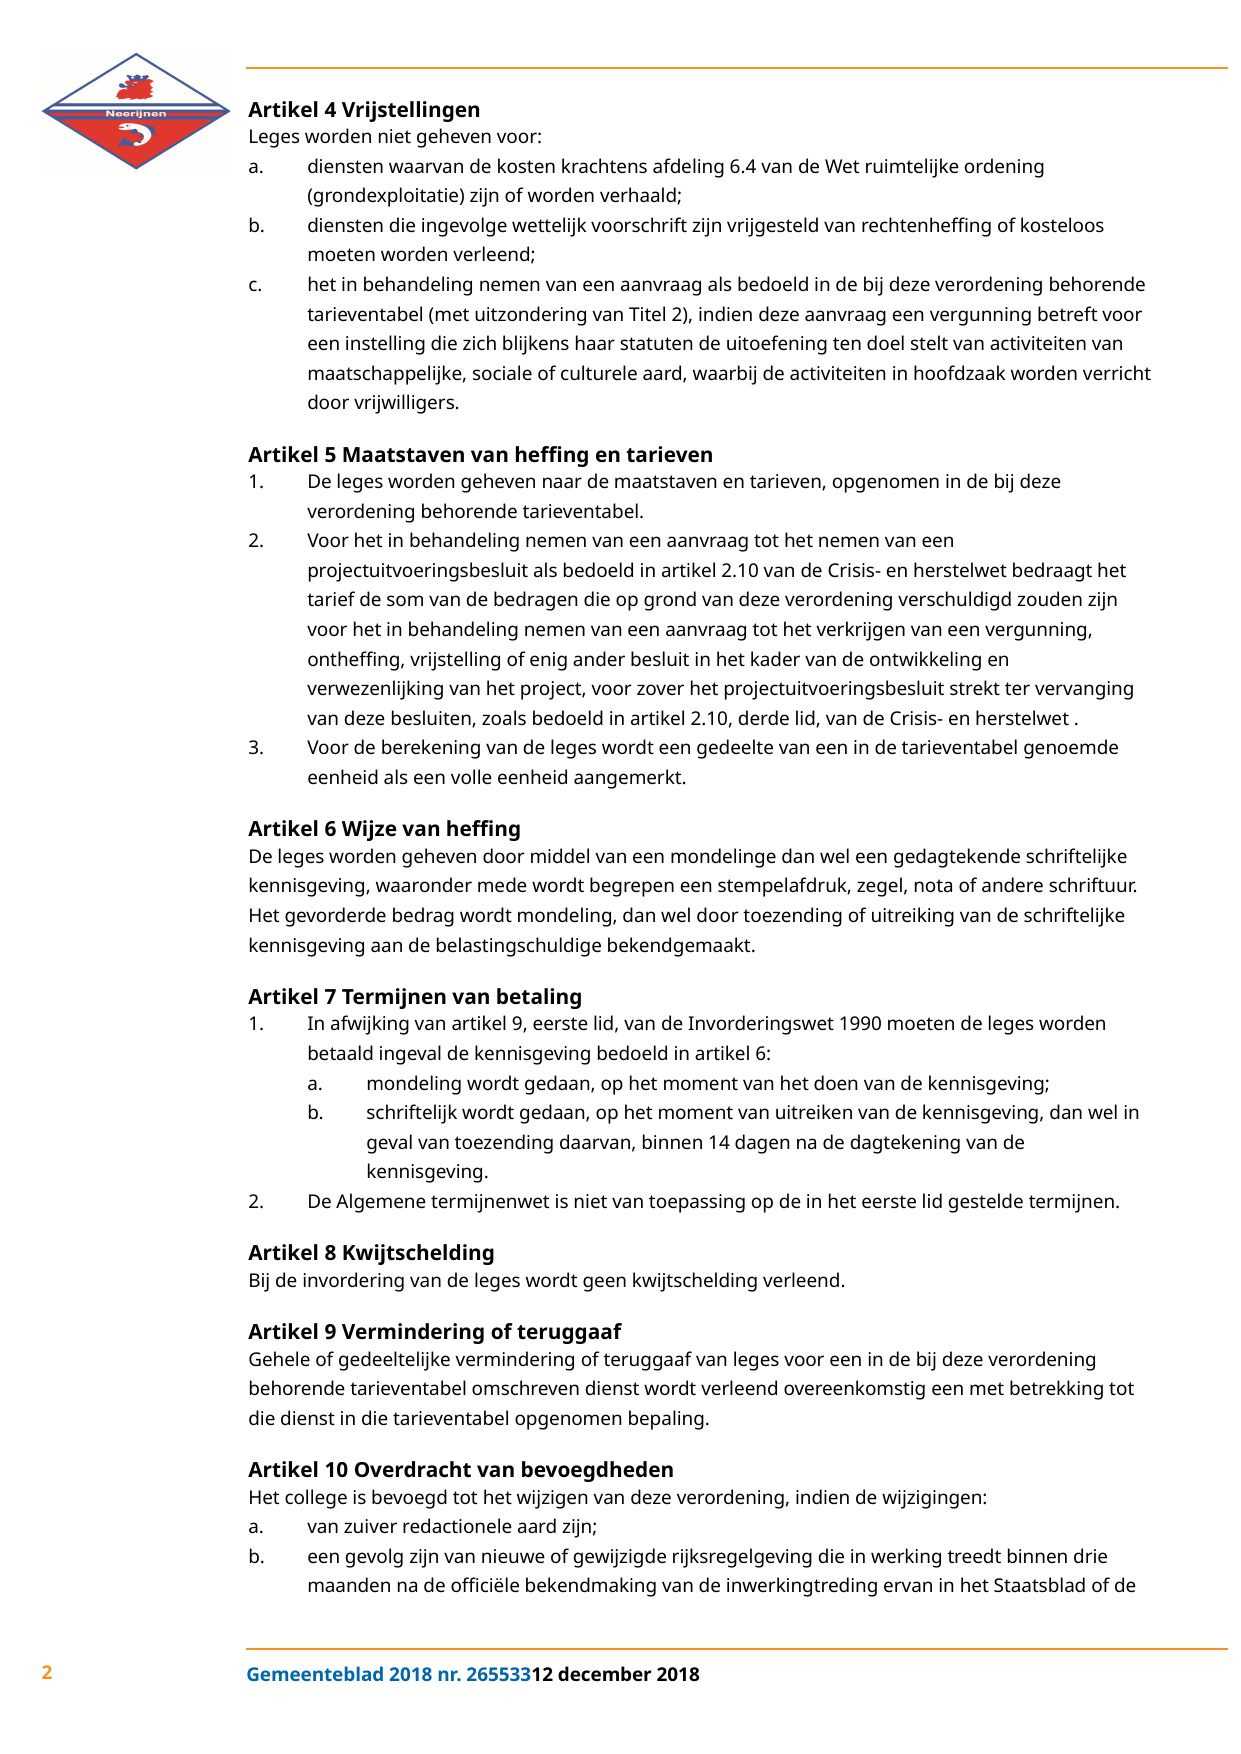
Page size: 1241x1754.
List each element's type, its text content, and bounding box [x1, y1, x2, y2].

list Voor het in behandeling nemen van een aanvraag tot het nemen van een projectuitvoeringsbesluit als bedoeld in artikel 2.10 van de Crisis- en herstelwet bedraagt het tarief de som van de bedragen die op grond van deze verordening verschuldigd zouden zijn voor het in behandeling nemen van een aanvraag tot het verkrijgen van een vergunning, ontheffing, vrijstelling of enig ander besluit in het kader van de ontwikkeling en verwezenlijking van het project, voor zover het projectuitvoeringsbesluit strekt ter vervanging van deze besluiten, zoals bedoeld in artikel 2.10, derde lid, van de Crisis- en herstelwet . [248, 527, 1152, 731]
text Artikel 8 Kwijtschelding [248, 1238, 1152, 1267]
list Voor de berekening van de leges wordt een gedeelte van een in de tarieventabel genoemde eenheid als een volle eenheid aangemerkt. [248, 734, 1152, 790]
text Gehele of gedeeltelijke vermindering of teruggaaf van leges voor een in de bij deze verordening behorende tarieventabel omschreven dienst wordt verleend overeenkomstig een met betrekking tot die dienst in die tarieventabel opgenomen bepaling. [248, 1346, 1152, 1431]
text Artikel 4 Vrijstellingen [248, 95, 1152, 123]
text De leges worden geheven door middel van een mondelinge dan wel een gedagtekende schriftelijke kennisgeving, waaronder mede wordt begrepen een stempelafdruk, zegel, nota of andere schriftuur. Het gevorderde bedrag wordt mondeling, dan wel door toezending of uitreiking van de schriftelijke kennisgeving aan de belastingschuldige bekendgemaakt. [248, 843, 1152, 957]
text Artikel 6 Wijze van heffing [248, 814, 1152, 843]
text Artikel 9 Vermindering of teruggaaf [248, 1317, 1152, 1346]
text Bij de invordering van de leges wordt geen kwijtschelding verleend. [248, 1267, 1152, 1293]
list De leges worden geheven naar de maatstaven en tarieven, opgenomen in de bij deze verordening behorende tarieventabel. [248, 468, 1152, 524]
list het in behandeling nemen van een aanvraag als bedoeld in de bij deze verordening behorende tarieventabel (met uitzondering van Titel 2), indien deze aanvraag een vergunning betreft voor een instelling die zich blijkens haar statuten de uitoefening ten doel stelt van activiteiten van maatschappelijke, sociale of culturele aard, waarbij de activiteiten in hoofdzaak worden verricht door vrijwilligers. [248, 271, 1152, 415]
list In afwijking van artikel 9, eerste lid, van de Invorderingswet 1990 moeten de leges worden betaald ingeval de kennisgeving bedoeld in artikel 6: [248, 1011, 1152, 1066]
text Artikel 5 Maatstaven van heffing en tarieven [248, 440, 1152, 468]
list mondeling wordt gedaan, op het moment van het doen van de kennisgeving; [307, 1070, 1152, 1096]
picture [41, 47, 231, 172]
list van zuiver redactionele aard zijn; [248, 1513, 1152, 1539]
text Het college is bevoegd tot het wijzigen van deze verordening, indien de wijzigingen: [248, 1484, 1152, 1509]
text Artikel 10 Overdracht van bevoegdheden [248, 1455, 1152, 1484]
text Leges worden niet geheven voor: [248, 123, 1152, 149]
list schriftelijk wordt gedaan, op het moment van uitreiken van de kennisgeving, dan wel in geval van toezending daarvan, binnen 14 dagen na de dagtekening van de kennisgeving. [307, 1099, 1152, 1184]
list diensten die ingevolge wettelijk voorschrift zijn vrijgesteld van rechtenheffing of kosteloos moeten worden verleend; [248, 212, 1152, 267]
list een gevolg zijn van nieuwe of gewijzigde rijksregelgeving die in werking treedt binnen drie maanden na de officiële bekendmaking van de inwerkingtreding ervan in het Staatsblad of de [248, 1543, 1152, 1598]
text Artikel 7 Termijnen van betaling [248, 982, 1152, 1011]
list diensten waarvan de kosten krachtens afdeling 6.4 van de Wet ruimtelijke ordening (grondexploitatie) zijn of worden verhaald; [248, 153, 1152, 208]
list De Algemene termijnenwet is niet van toepassing op de in het eerste lid gestelde termijnen. [248, 1188, 1152, 1214]
